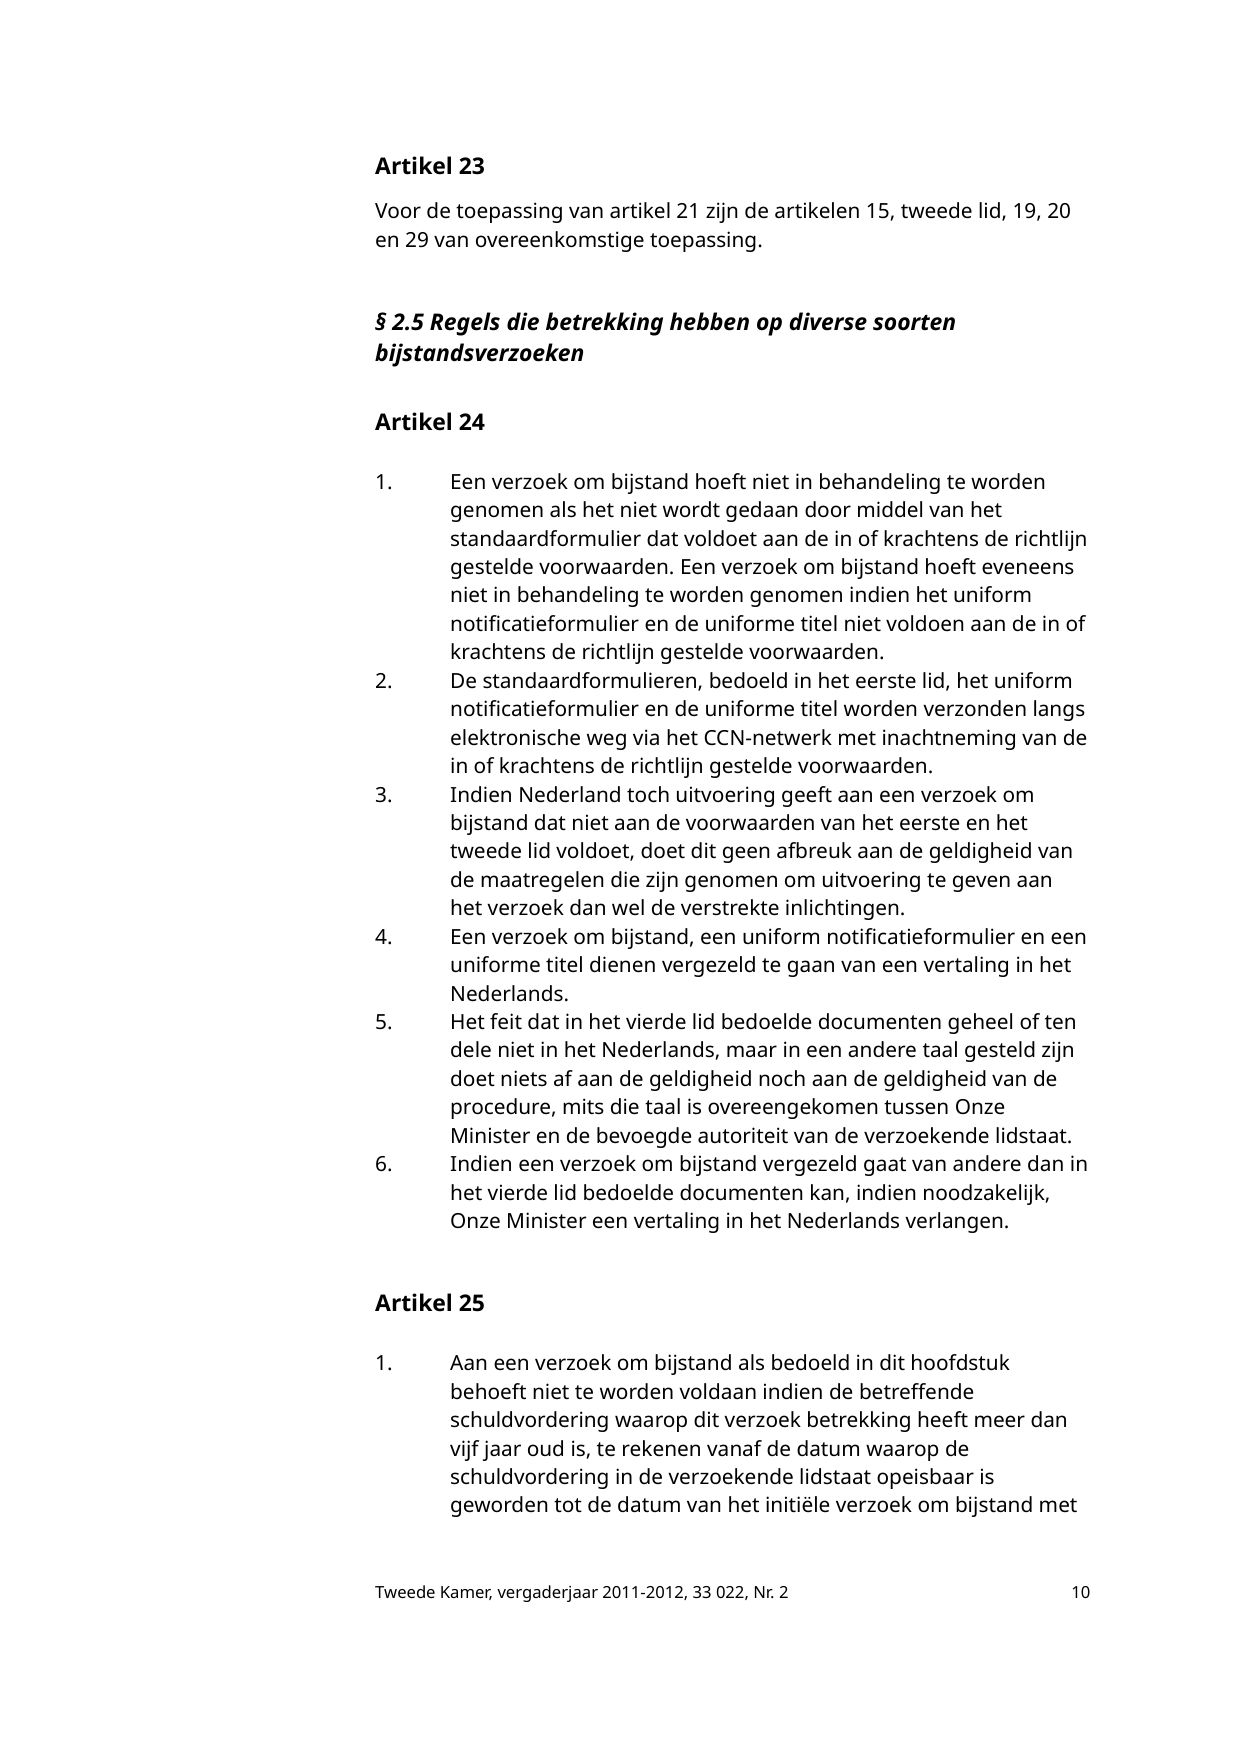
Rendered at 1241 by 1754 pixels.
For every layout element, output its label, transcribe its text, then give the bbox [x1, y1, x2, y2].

list Indien een verzoek om bijstand vergezeld gaat van andere dan in het vierde lid bedoelde documenten kan, indien noodzakelijk, Onze Minister een vertaling in het Nederlands verlangen. [375, 1149, 1090, 1235]
subtitle Artikel 24 [375, 406, 1090, 437]
subtitle Artikel 25 [375, 1287, 1090, 1318]
subtitle Artikel 23 [375, 150, 1090, 181]
subtitle § 2.5 Regels die betrekking hebben op diverse soorten bijstandsverzoeken [375, 306, 1090, 368]
list Het feit dat in het vierde lid bedoelde documenten geheel of ten dele niet in het Nederlands, maar in een andere taal gesteld zijn doet niets af aan de geldigheid noch aan de geldigheid van de procedure, mits die taal is overeengekomen tussen Onze Minister en de bevoegde autoriteit van de verzoekende lidstaat. [375, 1007, 1090, 1149]
text Voor de toepassing van artikel 21 zijn de artikelen 15, tweede lid, 19, 20 en 29 van overeenkomstige toepassing. [375, 196, 1090, 253]
list Indien Nederland toch uitvoering geeft aan een verzoek om bijstand dat niet aan de voorwaarden van het eerste en het tweede lid voldoet, doet dit geen afbreuk aan de geldigheid van de maatregelen die zijn genomen om uitvoering te geven aan het verzoek dan wel de verstrekte inlichtingen. [375, 780, 1090, 922]
list De standaardformulieren, bedoeld in het eerste lid, het uniform notificatieformulier en de uniforme titel worden verzonden langs elektronische weg via het CCN-netwerk met inachtneming van de in of krachtens de richtlijn gestelde voorwaarden. [375, 666, 1090, 780]
list Een verzoek om bijstand hoeft niet in behandeling te worden genomen als het niet wordt gedaan door middel van het standaardformulier dat voldoet aan de in of krachtens de richtlijn gestelde voorwaarden. Een verzoek om bijstand hoeft eveneens niet in behandeling te worden genomen indien het uniform notificatieformulier en de uniforme titel niet voldoen aan de in of krachtens de richtlijn gestelde voorwaarden. [375, 467, 1090, 666]
list Aan een verzoek om bijstand als bedoeld in dit hoofdstuk behoeft niet te worden voldaan indien de betreffende schuldvordering waarop dit verzoek betrekking heeft meer dan vijf jaar oud is, te rekenen vanaf de datum waarop de schuldvordering in de verzoekende lidstaat opeisbaar is geworden tot de datum van het initiële verzoek om bijstand met [375, 1348, 1090, 1519]
list Een verzoek om bijstand, een uniform notificatieformulier en een uniforme titel dienen vergezeld te gaan van een vertaling in het Nederlands. [375, 922, 1090, 1007]
